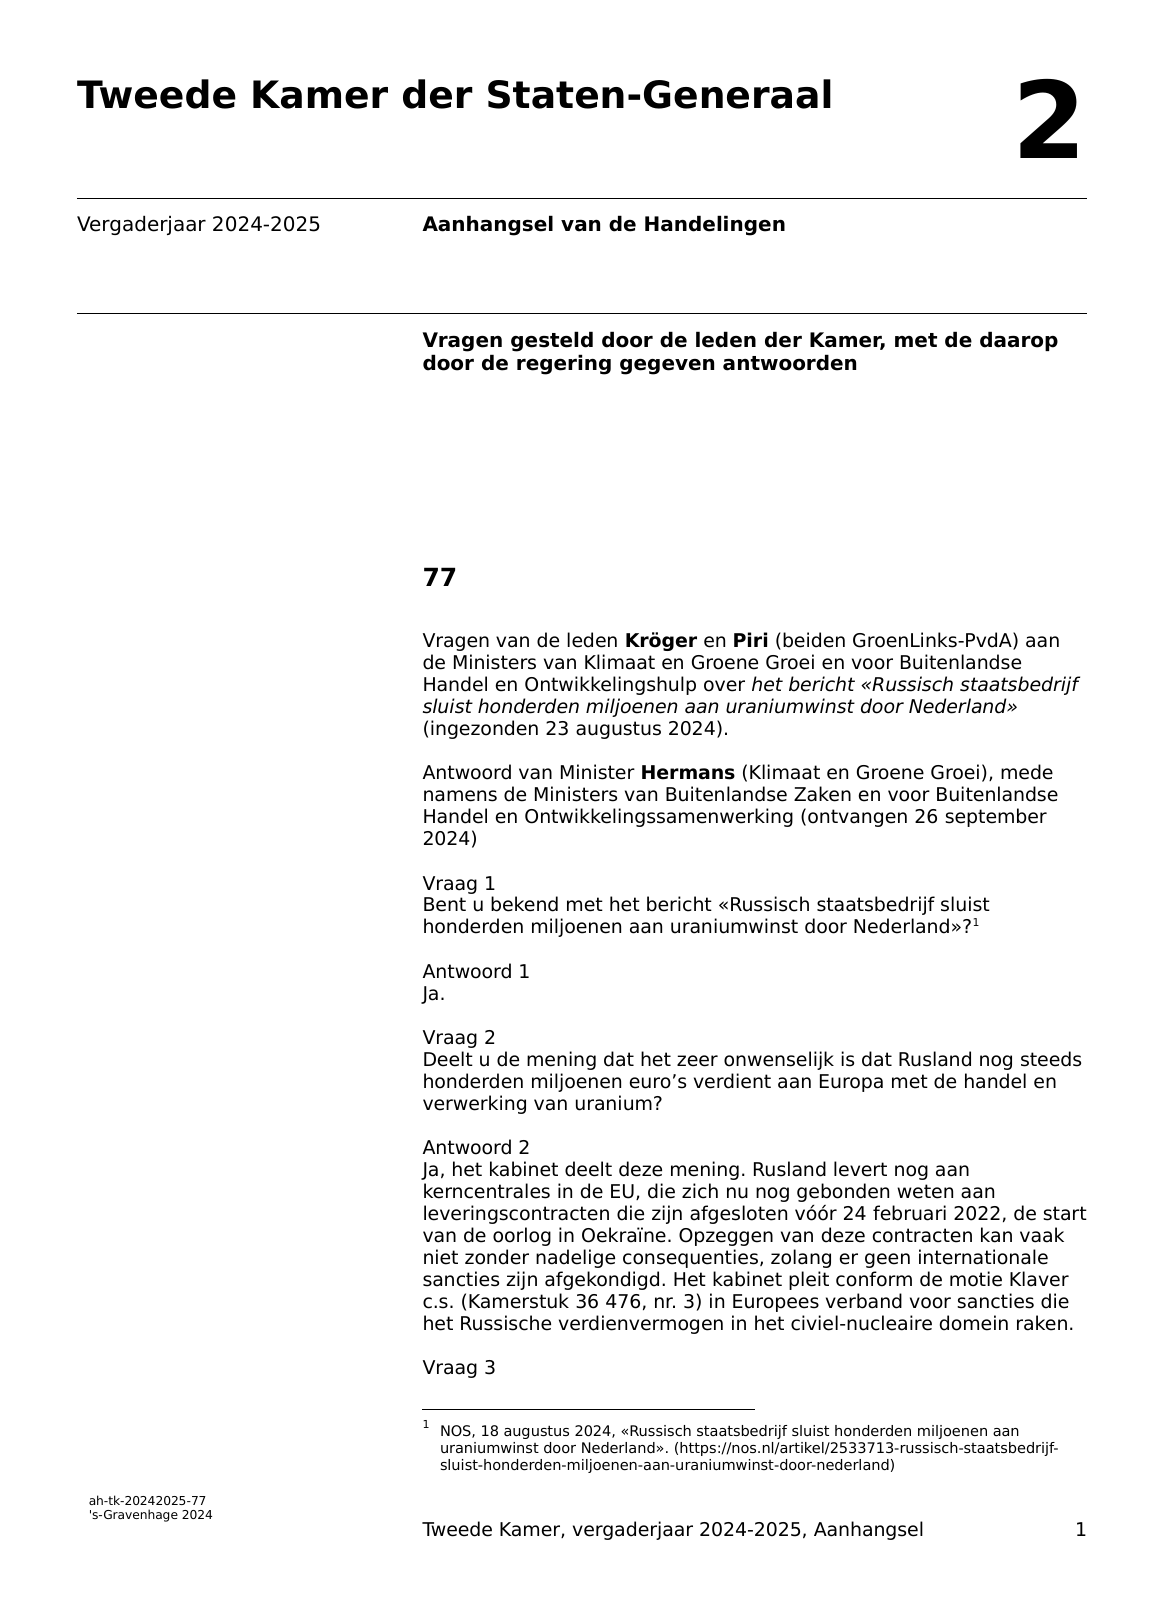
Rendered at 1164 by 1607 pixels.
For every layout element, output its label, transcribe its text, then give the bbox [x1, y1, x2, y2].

text Ja. [422, 982, 1087, 1004]
text Antwoord van Minister Hermans (Klimaat en Groene Groei), mede namens de Ministers van Buitenlandse Zaken en voor Buitenlandse Handel en Ontwikkelingssamenwerking (ontvangen 26 september 2024) [422, 762, 1087, 850]
table_header Tweede Kamer der Staten-Generaal [77, 59, 886, 198]
text NOS, 18 augustus 2024, «Russisch staatsbedrijf sluist honderden miljoenen aan uraniumwinst door Nederland». (https://nos.nl/artikel/2533713-russisch-staatsbedrijf-sluist-honderden-miljoenen-aan-uraniumwinst-door-nederland) [422, 1418, 1087, 1474]
text ah-tk-20242025-77 [88, 1494, 323, 1508]
text 's-Gravenhage 2024 [88, 1508, 323, 1522]
table_cell Vergaderjaar 2024-2025 [77, 199, 422, 313]
text 77 [422, 563, 1087, 592]
text Vraag 2 [422, 1027, 1087, 1049]
table_cell Aanhangsel van de Handelingen [422, 199, 1087, 313]
text Antwoord 1 [422, 961, 1087, 982]
text Vragen van de leden Kröger en Piri (beiden GroenLinks-PvdA) aan de Ministers van Klimaat en Groene Groei en voor Buitenlandse Handel en Ontwikkelingshulp over het bericht «Russisch staatsbedrijf sluist honderden miljoenen aan uraniumwinst door Nederland» (ingezonden 23 augustus 2024). [422, 630, 1087, 740]
text Deelt u de mening dat het zeer onwenselijk is dat Rusland nog steeds honderden miljoenen euro’s verdient aan Europa met de handel en verwerking van uranium? [422, 1049, 1087, 1114]
text Bent u bekend met het bericht «Russisch staatsbedrijf sluist honderden miljoenen aan uraniumwinst door Nederland»? [422, 894, 1087, 938]
text Vraag 3 [422, 1357, 1087, 1379]
text Ja, het kabinet deelt deze mening. Rusland levert nog aan kerncentrales in de EU, die zich nu nog gebonden weten aan leveringscontracten die zijn afgesloten vóór 24 februari 2022, de start van de oorlog in Oekraïne. Opzeggen van deze contracten kan vaak niet zonder nadelige consequenties, zolang er geen internationale sancties zijn afgekondigd. Het kabinet pleit conform de motie Klaver c.s. (Kamerstuk 36 476, nr. 3) in Europees verband voor sancties die het Russische verdienvermogen in het civiel-nucleaire domein raken. [422, 1159, 1087, 1334]
table_cell Vragen gesteld door de leden der Kamer, met de daarop door de regering gegeven antwoorden [422, 314, 1087, 375]
table_cell [77, 314, 422, 375]
text Vraag 1 [422, 872, 1087, 894]
table_header 2 [886, 59, 1087, 198]
text Antwoord 2 [422, 1137, 1087, 1159]
